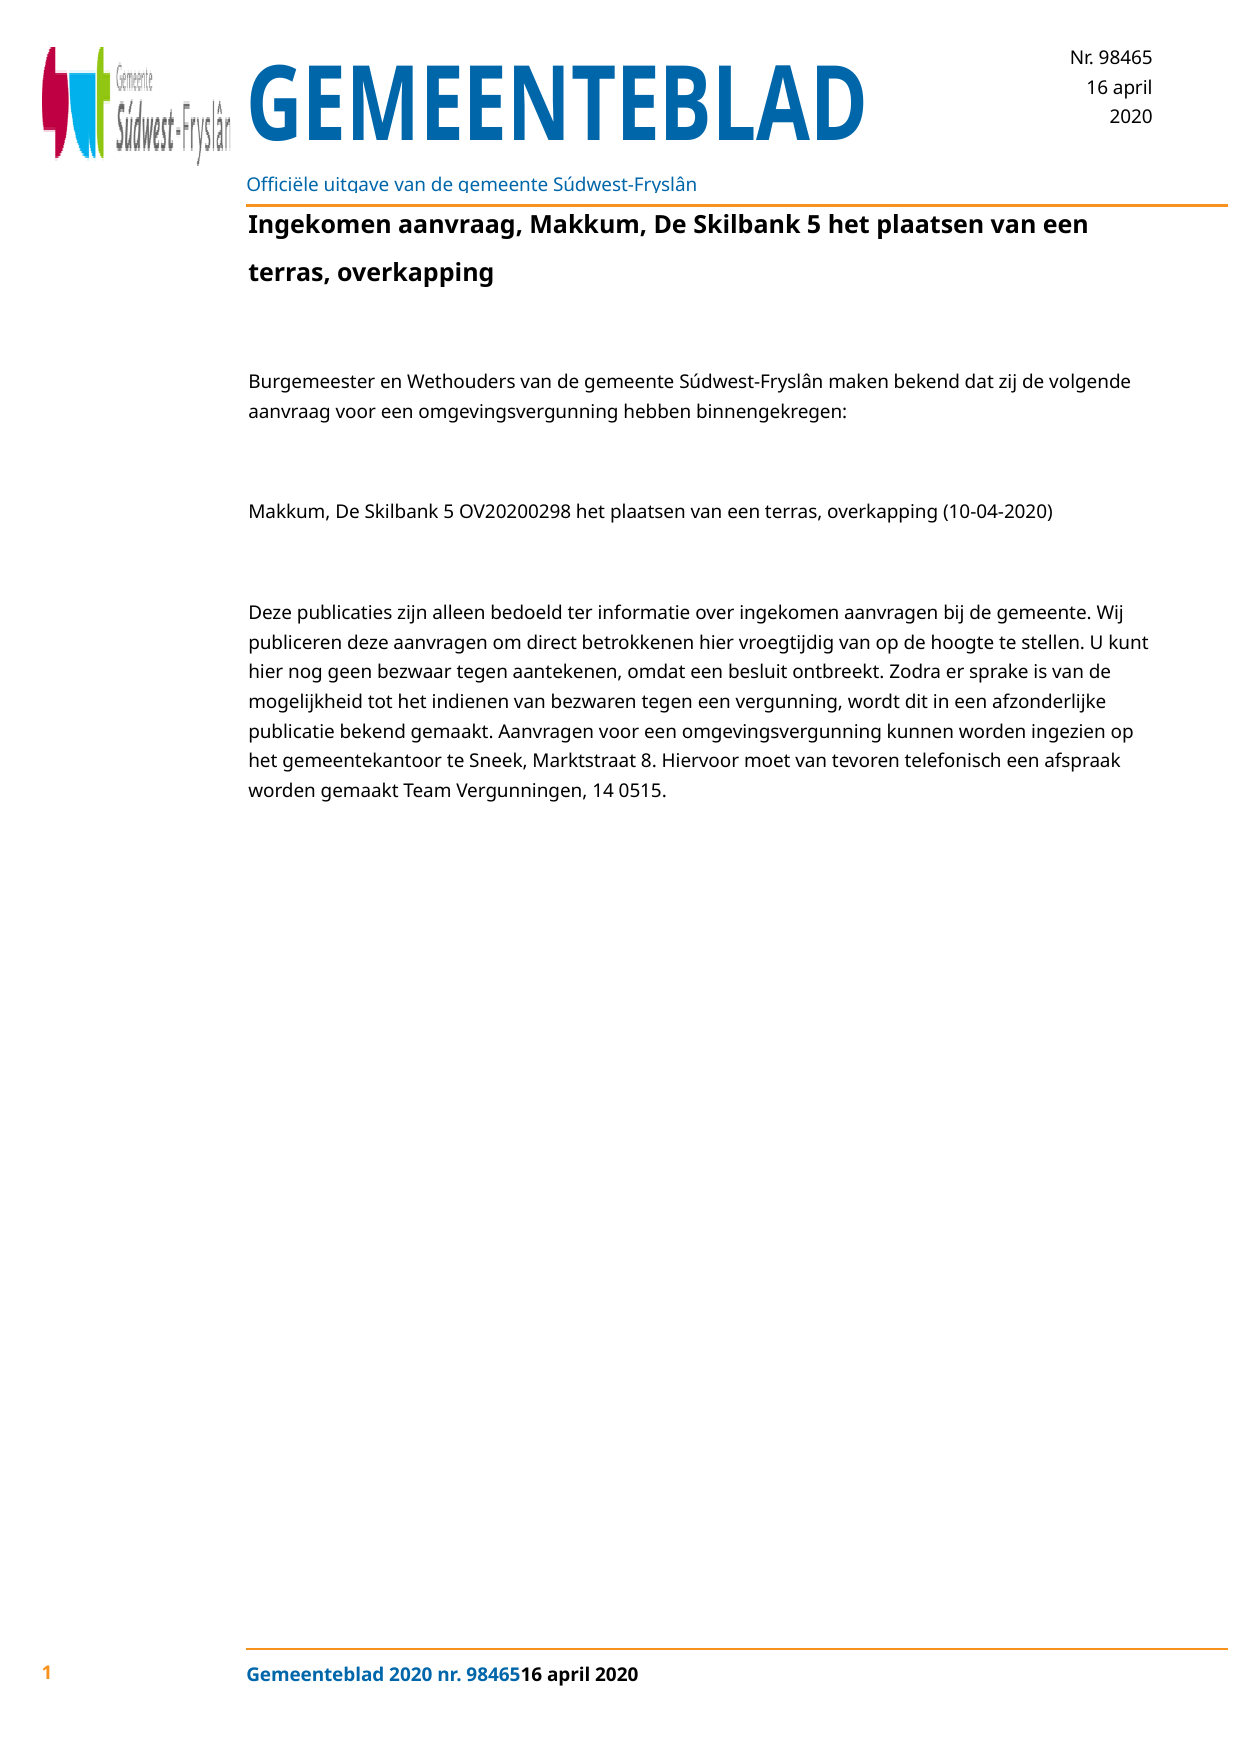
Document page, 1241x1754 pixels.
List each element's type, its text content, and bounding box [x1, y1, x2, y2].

picture [41, 47, 231, 172]
text Ingekomen aanvraag, Makkum, De Skilbank 5 het plaatsen van een terras, overkapping [248, 207, 1152, 288]
text Burgemeester en Wethouders van de gemeente Súdwest-Fryslân maken bekend dat zij de volgende aanvraag voor een omgevingsvergunning hebben binnengekregen: [248, 368, 1152, 424]
text Makkum, De Skilbank 5 OV20200298 het plaatsen van een terras, overkapping (10-04-2020) [248, 499, 1152, 524]
text Deze publicaties zijn alleen bedoeld ter informatie over ingekomen aanvragen bij de gemeente. Wij publiceren deze aanvragen om direct betrokkenen hier vroegtijdig van op de hoogte te stellen. U kunt hier nog geen bezwaar tegen aantekenen, omdat een besluit ontbreekt. Zodra er sprake is van de mogelijkheid tot het indienen van bezwaren tegen een vergunning, wordt dit in een afzonderlijke publicatie bekend gemaakt. Aanvragen voor een omgevingsvergunning kunnen worden ingezien op het gemeentekantoor te Sneek, Marktstraat 8. Hiervoor moet van tevoren telefonisch een afspraak worden gemaakt Team Vergunningen, 14 0515. [248, 599, 1152, 803]
